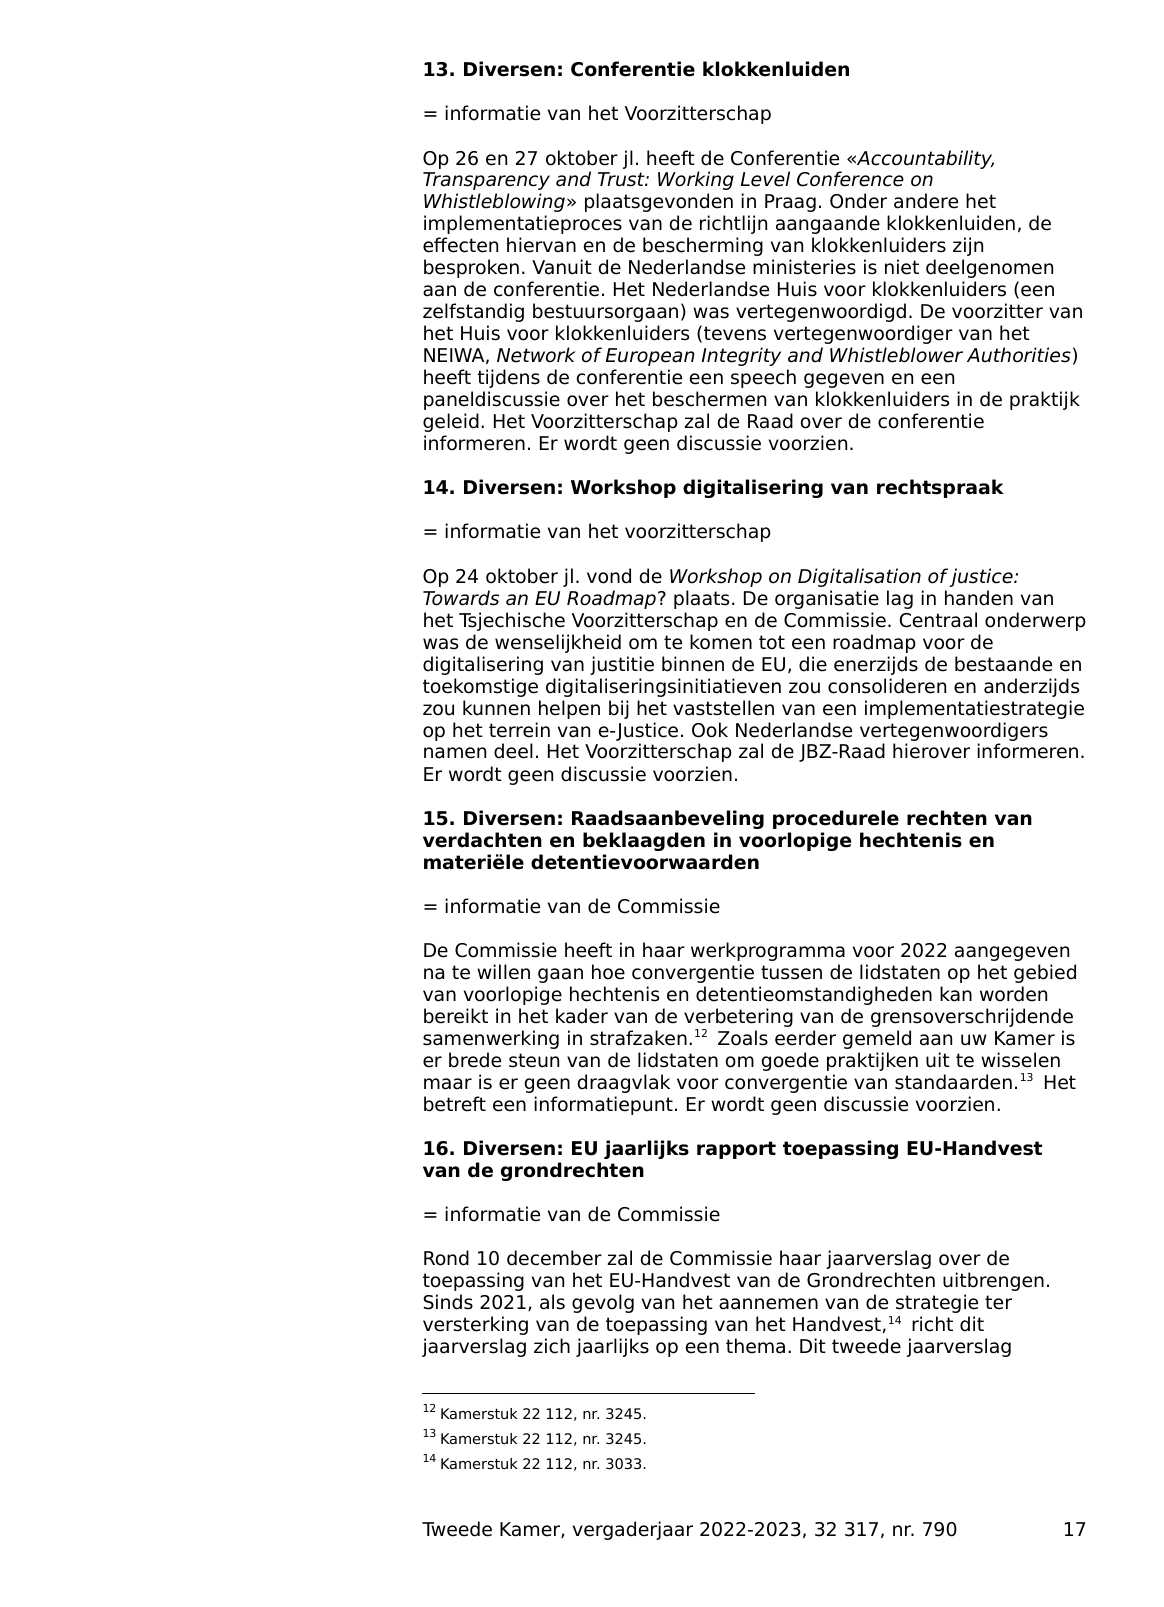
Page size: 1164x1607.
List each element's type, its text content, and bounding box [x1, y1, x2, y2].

subtitle 13. Diversen: Conferentie klokkenluiden [422, 59, 1087, 81]
subtitle 14. Diversen: Workshop digitalisering van rechtspraak [422, 477, 1087, 499]
text Kamerstuk 22 112, nr. 3033. [422, 1452, 1087, 1474]
text Kamerstuk 22 112, nr. 3245. [422, 1427, 1087, 1449]
text Rond 10 december zal de Commissie haar jaarverslag over de toepassing van het EU-Handvest van de Grondrechten uitbrengen. Sinds 2021, als gevolg van het aannemen van de strategie ter versterking van de toepassing van het Handvest, richt dit jaarverslag zich jaarlijks op een thema. Dit tweede jaarverslag [422, 1248, 1087, 1358]
text Kamerstuk 22 112, nr. 3245. [422, 1402, 1087, 1424]
subtitle 16. Diversen: EU jaarlijks rapport toepassing EU-Handvest van de grondrechten [422, 1138, 1087, 1182]
subtitle 15. Diversen: Raadsaanbeveling procedurele rechten van verdachten en beklaagden in voorlopige hechtenis en materiële detentievoorwaarden [422, 808, 1087, 873]
text = informatie van het Voorzitterschap [422, 103, 1087, 125]
text = informatie van de Commissie [422, 896, 1087, 918]
text Op 26 en 27 oktober jl. heeft de Conferentie «Accountability, Transparency and Trust: Working Level Conference on Whistleblowing» plaatsgevonden in Praag. Onder andere het implementatieproces van de richtlijn aangaande klokkenluiden, de effecten hiervan en de bescherming van klokkenluiders zijn besproken. Vanuit de Nederlandse ministeries is niet deelgenomen aan de conferentie. Het Nederlandse Huis voor klokkenluiders (een zelfstandig bestuursorgaan) was vertegenwoordigd. De voorzitter van het Huis voor klokkenluiders (tevens vertegenwoordiger van het NEIWA, Network of European Integrity and Whistleblower Authorities) heeft tijdens de conferentie een speech gegeven en een paneldiscussie over het beschermen van klokkenluiders in de praktijk geleid. Het Voorzitterschap zal de Raad over de conferentie informeren. Er wordt geen discussie voorzien. [422, 147, 1087, 455]
text Op 24 oktober jl. vond de Workshop on Digitalisation of justice: Towards an EU Roadmap? plaats. De organisatie lag in handen van het Tsjechische Voorzitterschap en de Commissie. Centraal onderwerp was de wenselijkheid om te komen tot een roadmap voor de digitalisering van justitie binnen de EU, die enerzijds de bestaande en toekomstige digitaliseringsinitiatieven zou consolideren en anderzijds zou kunnen helpen bij het vaststellen van een implementatiestrategie op het terrein van e-Justice. Ook Nederlandse vertegenwoordigers namen deel. Het Voorzitterschap zal de JBZ-Raad hierover informeren. Er wordt geen discussie voorzien. [422, 566, 1087, 785]
text = informatie van het voorzitterschap [422, 521, 1087, 543]
text = informatie van de Commissie [422, 1204, 1087, 1226]
text De Commissie heeft in haar werkprogramma voor 2022 aangegeven na te willen gaan hoe convergentie tussen de lidstaten op het gebied van voorlopige hechtenis en detentieomstandigheden kan worden bereikt in het kader van de verbetering van de grensoverschrijdende samenwerking in strafzaken. Zoals eerder gemeld aan uw Kamer is er brede steun van de lidstaten om goede praktijken uit te wisselen maar is er geen draagvlak voor convergentie van standaarden. Het betreft een informatiepunt. Er wordt geen discussie voorzien. [422, 940, 1087, 1116]
